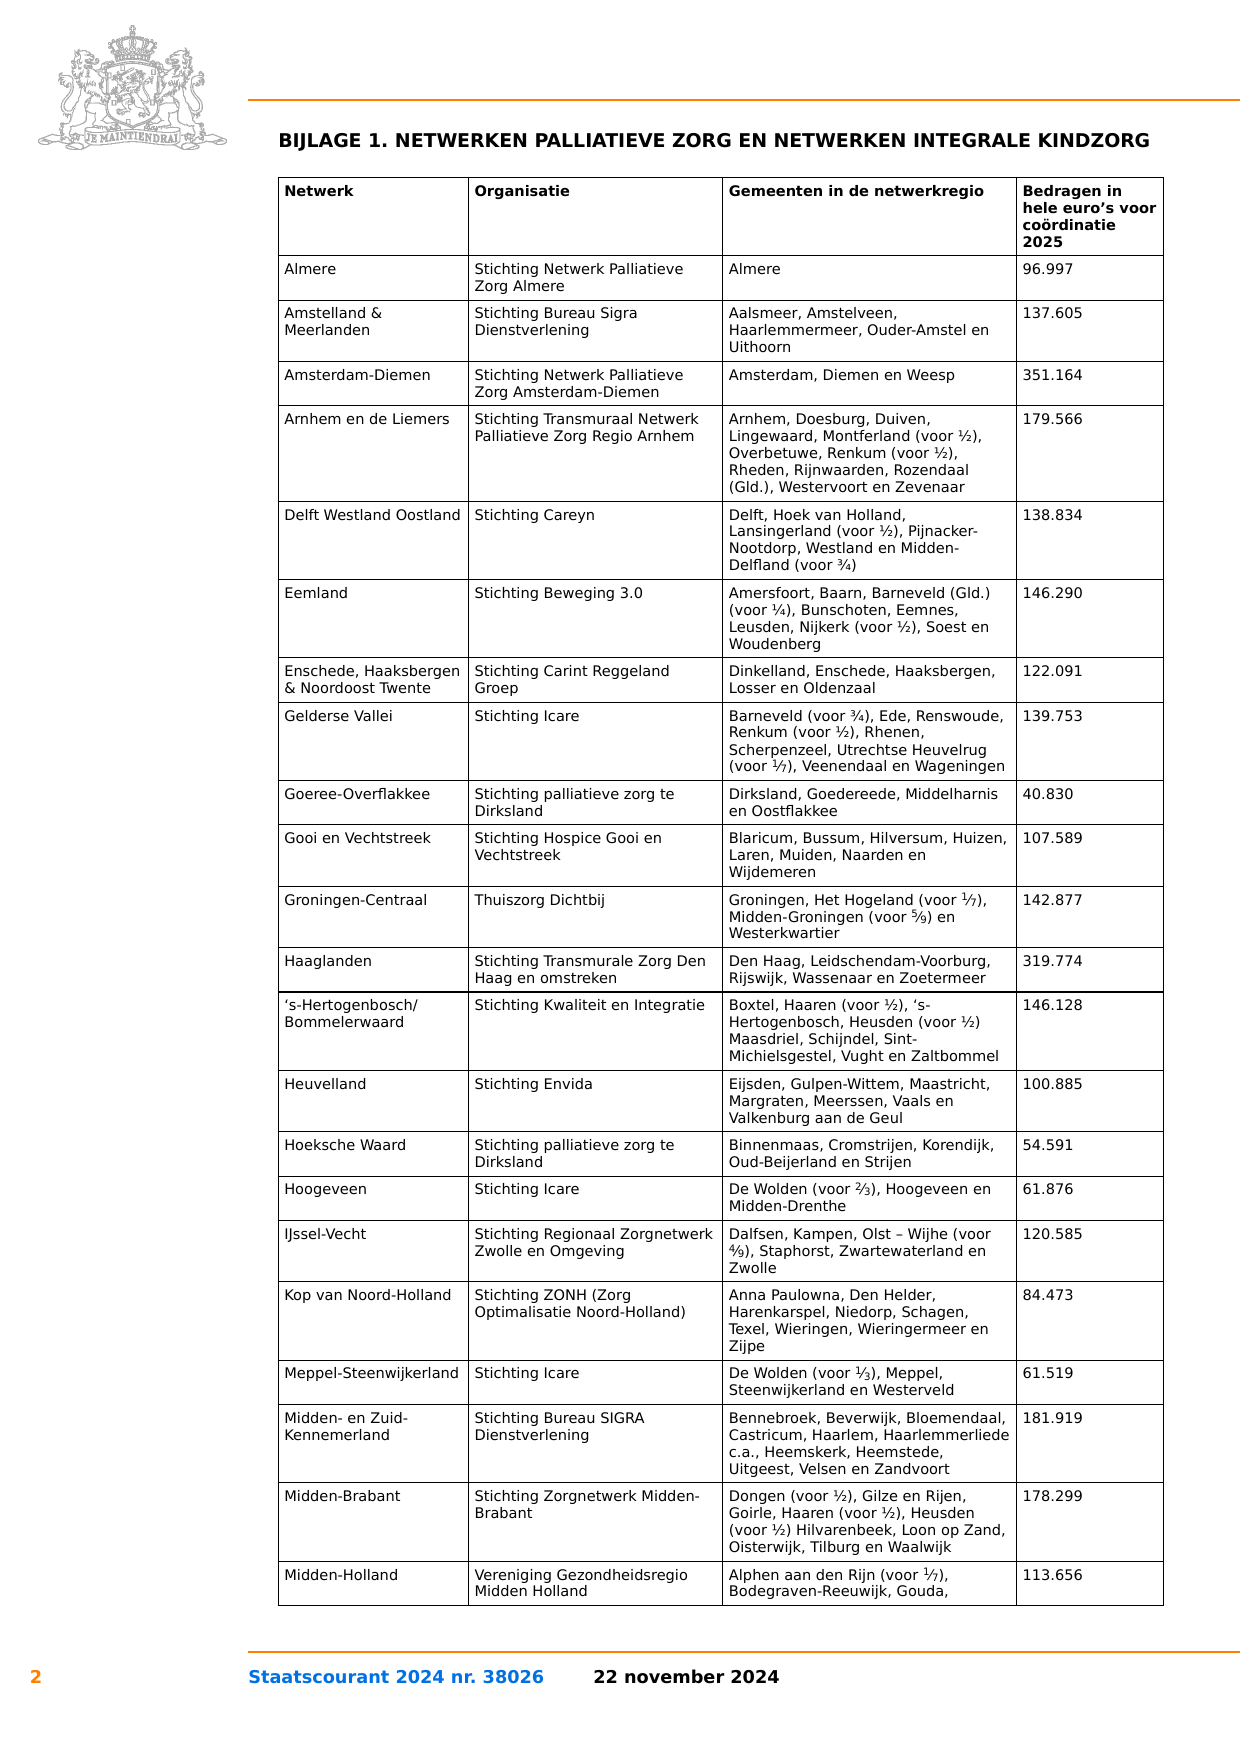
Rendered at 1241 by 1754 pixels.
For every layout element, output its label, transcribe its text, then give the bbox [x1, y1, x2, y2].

table_cell 181.919 [1017, 1405, 1163, 1482]
table_cell Stichting Envida [469, 1071, 722, 1131]
table_cell Stichting Hospice Gooi en Vechtstreek [469, 825, 722, 886]
table_cell Amersfoort, Baarn, Barneveld (Gld.) (voor ¼), Bunschoten, Eemnes, Leusden, Nijkerk (voor ½), Soest en Woudenberg [723, 580, 1016, 657]
table_cell Stichting Transmurale Zorg Den Haag en omstreken [469, 948, 722, 991]
table_cell 61.519 [1017, 1361, 1163, 1404]
table_cell 40.830 [1017, 781, 1163, 824]
table_cell Groningen-Centraal [279, 887, 468, 947]
table_cell Stichting Icare [469, 703, 722, 780]
table_cell 122.091 [1017, 658, 1163, 702]
table_cell Groningen, Het Hogeland (voor 1⁄7), Midden-Groningen (voor 5⁄9) en Westerkwartier [723, 887, 1016, 947]
table_cell Dinkelland, Enschede, Haaksbergen, Losser en Oldenzaal [723, 658, 1016, 702]
table_cell 142.877 [1017, 887, 1163, 947]
table_cell Anna Paulowna, Den Helder, Harenkarspel, Niedorp, Schagen, Texel, Wieringen, Wieringermeer en Zijpe [723, 1282, 1016, 1359]
table_cell 120.585 [1017, 1221, 1163, 1281]
table_cell 113.656 [1017, 1562, 1163, 1605]
table_cell Barneveld (voor ¾), Ede, Renswoude, Renkum (voor ½), Rhenen, Scherpenzeel, Utrechtse Heuvelrug (voor 1⁄7), Veenendaal en Wageningen [723, 703, 1016, 780]
table_cell Gooi en Vechtstreek [279, 825, 468, 886]
table_cell Almere [279, 256, 468, 299]
table_header Organisatie [469, 178, 722, 255]
table_cell Delft Westland Oostland [279, 502, 468, 579]
table_cell 84.473 [1017, 1282, 1163, 1359]
table_cell Thuiszorg Dichtbij [469, 887, 722, 947]
table_cell ‘s-Hertogenbosch/ Bommelerwaard [279, 993, 468, 1070]
table_cell Stichting Beweging 3.0 [469, 580, 722, 657]
table_cell Delft, Hoek van Holland, Lansingerland (voor ½), Pijnacker-Nootdorp, Westland en Midden-Delfland (voor ¾) [723, 502, 1016, 579]
table_cell Stichting Regionaal Zorgnetwerk Zwolle en Omgeving [469, 1221, 722, 1281]
table_cell Stichting ZONH (Zorg Optimalisatie Noord-Holland) [469, 1282, 722, 1359]
table_cell Stichting Bureau SIGRA Dienstverlening [469, 1405, 722, 1482]
table_cell 54.591 [1017, 1132, 1163, 1176]
table_cell Arnhem en de Liemers [279, 406, 468, 501]
table_cell Enschede, Haaksbergen & Noordoost Twente [279, 658, 468, 702]
table_cell Haaglanden [279, 948, 468, 991]
table_cell 100.885 [1017, 1071, 1163, 1131]
table_cell Midden-Brabant [279, 1483, 468, 1561]
table_cell Stichting Carint Reggeland Groep [469, 658, 722, 702]
table_cell 178.299 [1017, 1483, 1163, 1561]
table_cell De Wolden (voor 1⁄3), Meppel, Steenwijkerland en Westerveld [723, 1361, 1016, 1404]
table_cell Stichting Icare [469, 1177, 722, 1220]
table_cell Stichting Icare [469, 1361, 722, 1404]
table_cell Kop van Noord-Holland [279, 1282, 468, 1359]
table_cell Amsterdam-Diemen [279, 362, 468, 405]
table_cell 137.605 [1017, 301, 1163, 361]
table_cell De Wolden (voor 2⁄3), Hoogeveen en Midden-Drenthe [723, 1177, 1016, 1220]
table_cell Dalfsen, Kampen, Olst – Wijhe (voor 4⁄9), Staphorst, Zwartewaterland en Zwolle [723, 1221, 1016, 1281]
table_cell Eijsden, Gulpen-Wittem, Maastricht, Margraten, Meerssen, Vaals en Valkenburg aan de Geul [723, 1071, 1016, 1131]
table_cell 146.128 [1017, 993, 1163, 1070]
table_header Bedragen in hele euro’s voor coördinatie 2025 [1017, 178, 1163, 255]
table_cell Stichting Netwerk Palliatieve Zorg Almere [469, 256, 722, 299]
table_cell 146.290 [1017, 580, 1163, 657]
table_cell Stichting Zorgnetwerk Midden-Brabant [469, 1483, 722, 1561]
table_cell Dongen (voor ½), Gilze en Rijen, Goirle, Haaren (voor ½), Heusden (voor ½) Hilvarenbeek, Loon op Zand, Oisterwijk, Tilburg en Waalwijk [723, 1483, 1016, 1561]
table_cell Stichting Transmuraal Netwerk Palliatieve Zorg Regio Arnhem [469, 406, 722, 501]
table_cell IJssel-Vecht [279, 1221, 468, 1281]
table_cell 351.164 [1017, 362, 1163, 405]
table_cell 139.753 [1017, 703, 1163, 780]
table_cell Meppel-Steenwijkerland [279, 1361, 468, 1404]
table_cell Hoeksche Waard [279, 1132, 468, 1176]
table_cell Heuvelland [279, 1071, 468, 1131]
table_cell Bennebroek, Beverwijk, Bloemendaal, Castricum, Haarlem, Haarlemmerliede c.a., Heemskerk, Heemstede, Uitgeest, Velsen en Zandvoort [723, 1405, 1016, 1482]
table_cell Hoogeveen [279, 1177, 468, 1220]
table_cell Blaricum, Bussum, Hilversum, Huizen, Laren, Muiden, Naarden en Wijdemeren [723, 825, 1016, 886]
table_cell 319.774 [1017, 948, 1163, 991]
table_cell 138.834 [1017, 502, 1163, 579]
table_cell Aalsmeer, Amstelveen, Haarlemmermeer, Ouder-Amstel en Uithoorn [723, 301, 1016, 361]
table_cell Dirksland, Goedereede, Middelharnis en Oostflakkee [723, 781, 1016, 824]
table_cell Boxtel, Haaren (voor ½), ‘s-Hertogenbosch, Heusden (voor ½) Maasdriel, Schijndel, Sint-Michielsgestel, Vught en Zaltbommel [723, 993, 1016, 1070]
table_cell Midden- en Zuid-Kennemerland [279, 1405, 468, 1482]
table_cell Almere [723, 256, 1016, 299]
table_header Gemeenten in de netwerkregio [723, 178, 1016, 255]
table_cell Stichting Bureau Sigra Dienstverlening [469, 301, 722, 361]
table_cell Alphen aan den Rijn (voor 1⁄7), Bodegraven-Reeuwijk, Gouda, [723, 1562, 1016, 1605]
table_cell Stichting Careyn [469, 502, 722, 579]
table_cell Arnhem, Doesburg, Duiven, Lingewaard, Montferland (voor ½), Overbetuwe, Renkum (voor ½), Rheden, Rijnwaarden, Rozendaal (Gld.), Westervoort en Zevenaar [723, 406, 1016, 501]
table_cell Stichting palliatieve zorg te Dirksland [469, 781, 722, 824]
table_cell Amsterdam, Diemen en Weesp [723, 362, 1016, 405]
table_cell Den Haag, Leidschendam-Voorburg, Rijswijk, Wassenaar en Zoetermeer [723, 948, 1016, 991]
table_cell Stichting palliatieve zorg te Dirksland [469, 1132, 722, 1176]
table_cell Stichting Netwerk Palliatieve Zorg Amsterdam-Diemen [469, 362, 722, 405]
table_cell Eemland [279, 580, 468, 657]
table_cell 179.566 [1017, 406, 1163, 501]
table_cell 61.876 [1017, 1177, 1163, 1220]
table_cell Stichting Kwaliteit en Integratie [469, 993, 722, 1070]
table_header Netwerk [279, 178, 468, 255]
table_cell Gelderse Vallei [279, 703, 468, 780]
table_cell Vereniging Gezondheidsregio Midden Holland [469, 1562, 722, 1605]
table_cell Goeree-Overflakkee [279, 781, 468, 824]
table_cell Amstelland & Meerlanden [279, 301, 468, 361]
table_cell Binnenmaas, Cromstrijen, Korendijk, Oud-Beijerland en Strijen [723, 1132, 1016, 1176]
picture [38, 25, 227, 150]
table_cell 96.997 [1017, 256, 1163, 299]
table_cell Midden-Holland [279, 1562, 468, 1605]
table_cell 107.589 [1017, 825, 1163, 886]
subtitle BIJLAGE 1. NETWERKEN PALLIATIEVE ZORG EN NETWERKEN INTEGRALE KINDZORG [278, 130, 1163, 152]
